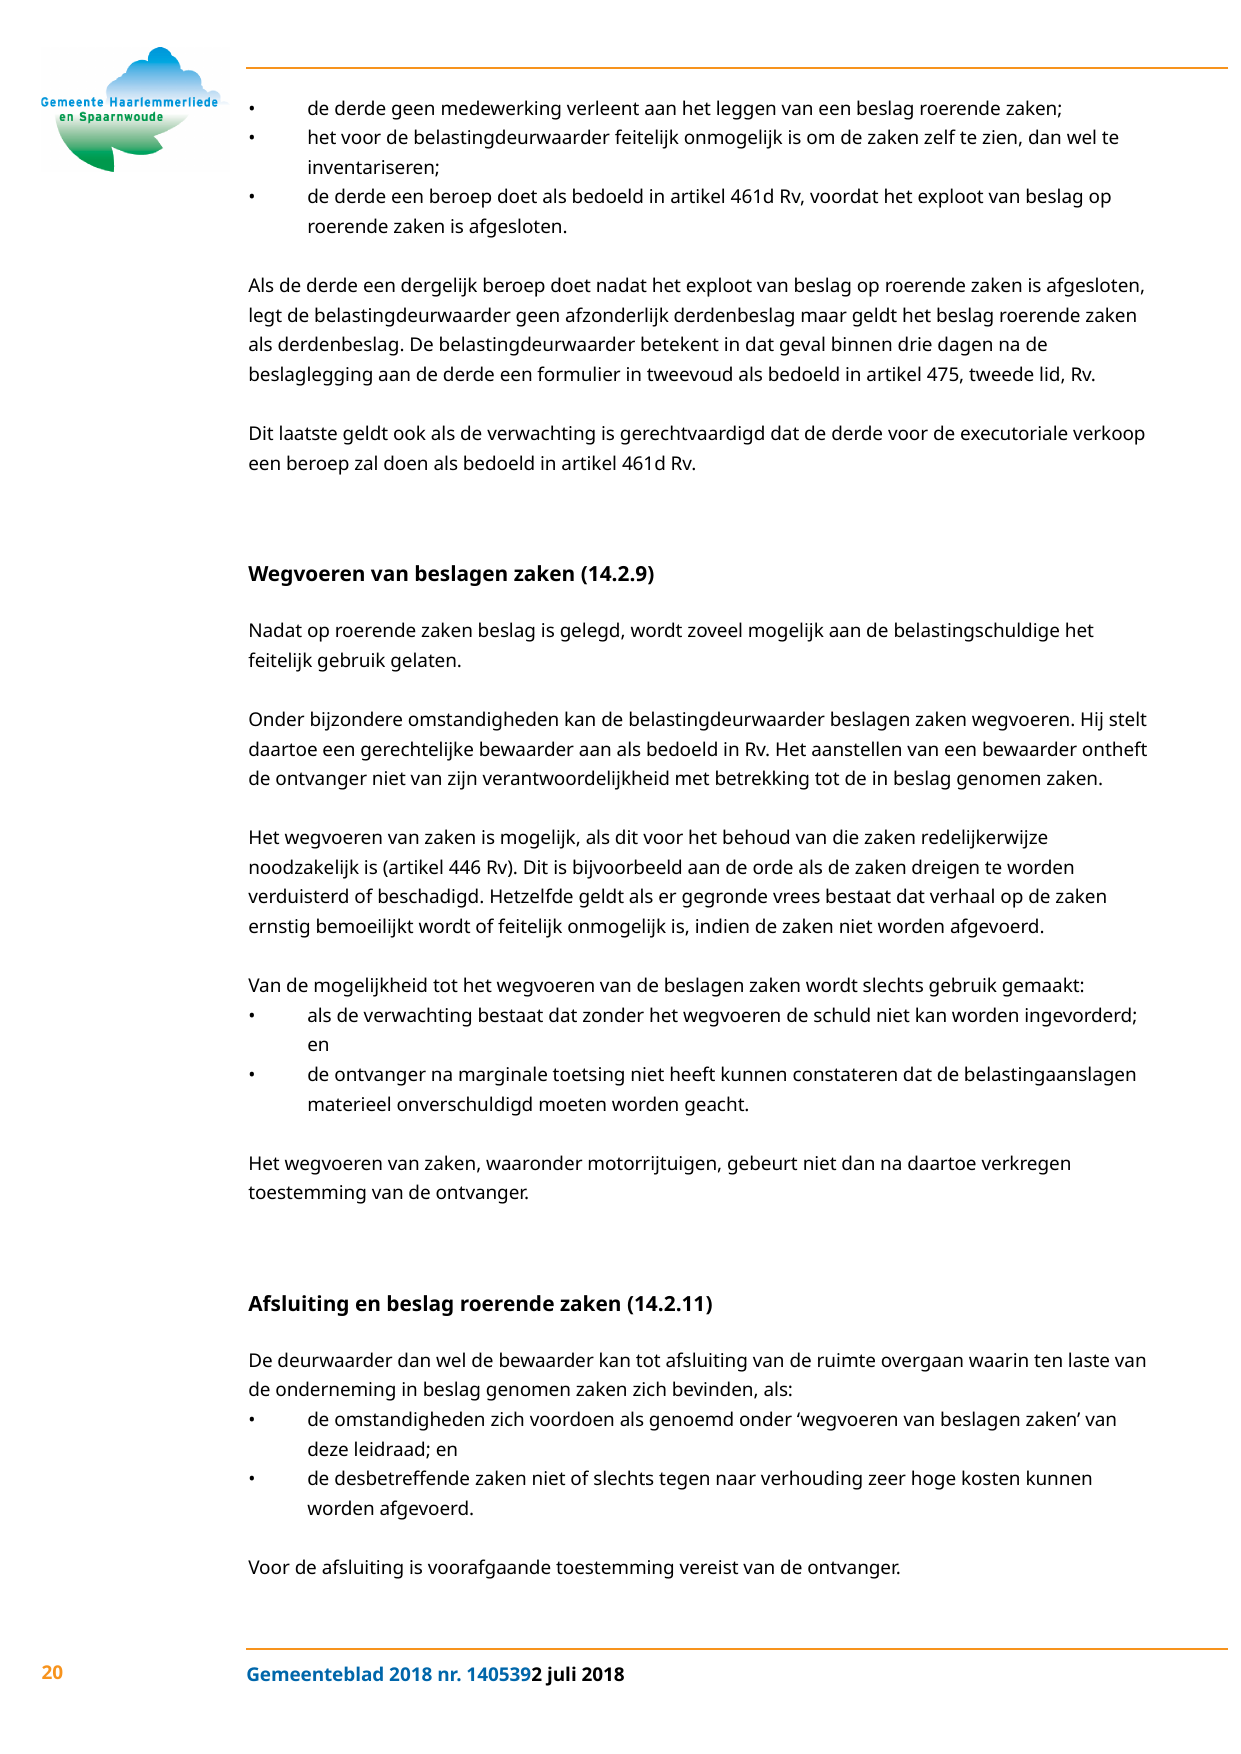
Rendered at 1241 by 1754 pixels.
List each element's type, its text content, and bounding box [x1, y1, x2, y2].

list het voor de belastingdeurwaarder feitelijk onmogelijk is om de zaken zelf te zien, dan wel te inventariseren; [248, 124, 1152, 180]
text Voor de afsluiting is voorafgaande toestemming vereist van de ontvanger. [248, 1554, 1152, 1580]
list de derde een beroep doet als bedoeld in artikel 461d Rv, voordat het exploot van beslag op roerende zaken is afgesloten. [248, 183, 1152, 239]
text Van de mogelijkheid tot het wegvoeren van de beslagen zaken wordt slechts gebruik gemaakt: [248, 972, 1152, 998]
text Afsluiting en beslag roerende zaken (14.2.11) [248, 1289, 1152, 1317]
text Onder bijzondere omstandigheden kan de belastingdeurwaarder beslagen zaken wegvoeren. Hij stelt daartoe een gerechtelijke bewaarder aan als bedoeld in Rv. Het aanstellen van een bewaarder ontheft de ontvanger niet van zijn verantwoordelijkheid met betrekking tot de in beslag genomen zaken. [248, 706, 1152, 791]
text De deurwaarder dan wel de bewaarder kan tot afsluiting van de ruimte overgaan waarin ten laste van de onderneming in beslag genomen zaken zich bevinden, als: [248, 1347, 1152, 1402]
list de ontvanger na marginale toetsing niet heeft kunnen constateren dat de belastingaanslagen materieel onverschuldigd moeten worden geacht. [248, 1061, 1152, 1116]
list de omstandigheden zich voordoen als genoemd onder ‘wegvoeren van beslagen zaken’ van deze leidraad; en [248, 1406, 1152, 1462]
text Nadat op roerende zaken beslag is gelegd, wordt zoveel mogelijk aan de belastingschuldige het feitelijk gebruik gelaten. [248, 617, 1152, 673]
text Dit laatste geldt ook als de verwachting is gerechtvaardigd dat de derde voor de executoriale verkoop een beroep zal doen als bedoeld in artikel 461d Rv. [248, 420, 1152, 476]
text Als de derde een dergelijk beroep doet nadat het exploot van beslag op roerende zaken is afgesloten, legt de belastingdeurwaarder geen afzonderlijk derdenbeslag maar geldt het beslag roerende zaken als derdenbeslag. De belastingdeurwaarder betekent in dat geval binnen drie dagen na de beslaglegging aan de derde een formulier in tweevoud als bedoeld in artikel 475, tweede lid, Rv. [248, 272, 1152, 387]
text Het wegvoeren van zaken is mogelijk, als dit voor het behoud van die zaken redelijkerwijze noodzakelijk is (artikel 446 Rv). Dit is bijvoorbeeld aan de orde als de zaken dreigen te worden verduisterd of beschadigd. Hetzelfde geldt als er gegronde vrees bestaat dat verhaal op de zaken ernstig bemoeilijkt wordt of feitelijk onmogelijk is, indien de zaken niet worden afgevoerd. [248, 824, 1152, 939]
list als de verwachting bestaat dat zonder het wegvoeren de schuld niet kan worden ingevorderd; en [248, 1002, 1152, 1057]
text Wegvoeren van beslagen zaken (14.2.9) [248, 559, 1152, 588]
list de derde geen medewerking verleent aan het leggen van een beslag roerende zaken; [248, 95, 1152, 121]
text Het wegvoeren van zaken, waaronder motorrijtuigen, gebeurt niet dan na daartoe verkregen toestemming van de ontvanger. [248, 1150, 1152, 1205]
list de desbetreffende zaken niet of slechts tegen naar verhouding zeer hoge kosten kunnen worden afgevoerd. [248, 1465, 1152, 1521]
picture [41, 47, 231, 172]
